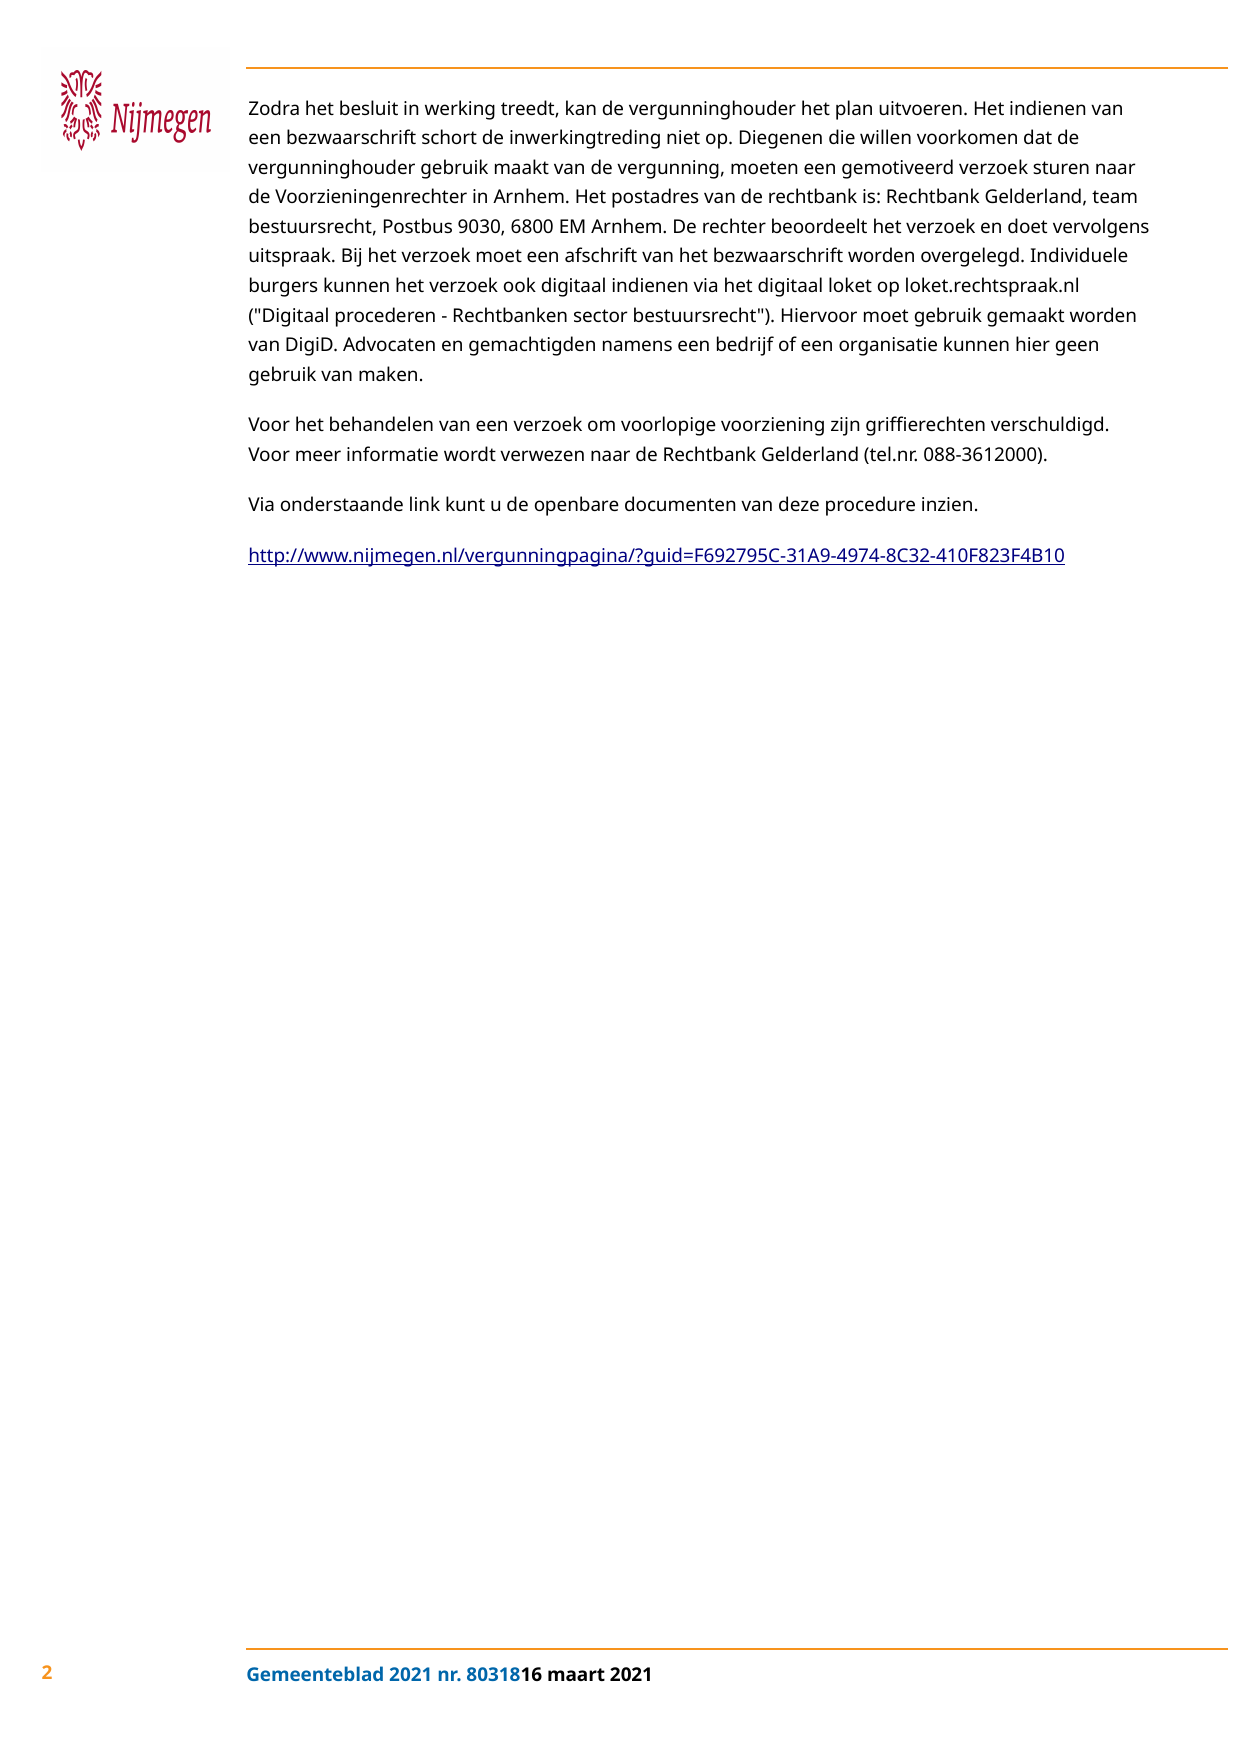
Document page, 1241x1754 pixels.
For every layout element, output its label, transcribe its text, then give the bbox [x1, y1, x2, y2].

text Zodra het besluit in werking treedt, kan de vergunninghouder het plan uitvoeren. Het indienen van een bezwaarschrift schort de inwerkingtreding niet op. Diegenen die willen voorkomen dat de vergunninghouder gebruik maakt van de vergunning, moeten een gemotiveerd verzoek sturen naar de Voorzieningenrechter in Arnhem. Het postadres van de rechtbank is: Rechtbank Gelderland, team bestuursrecht, Postbus 9030, 6800 EM Arnhem. De rechter beoordeelt het verzoek en doet vervolgens uitspraak. Bij het verzoek moet een afschrift van het bezwaarschrift worden overgelegd. Individuele burgers kunnen het verzoek ook digitaal indienen via het digitaal loket op loket.rechtspraak.nl ("Digitaal procederen - Rechtbanken sector bestuursrecht"). Hiervoor moet gebruik gemaakt worden van DigiD. Advocaten en gemachtigden namens een bedrijf of een organisatie kunnen hier geen gebruik van maken. [248, 95, 1152, 387]
text Via onderstaande link kunt u de openbare documenten van deze procedure inzien. [248, 491, 1152, 517]
picture [41, 47, 231, 172]
text http://www.nijmegen.nl/vergunningpagina/?guid=F692795C-31A9-4974-8C32-410F823F4B10 [248, 542, 1152, 568]
text Voor het behandelen van een verzoek om voorlopige voorziening zijn griffierechten verschuldigd. Voor meer informatie wordt verwezen naar de Rechtbank Gelderland (tel.nr. 088-3612000). [248, 411, 1152, 467]
